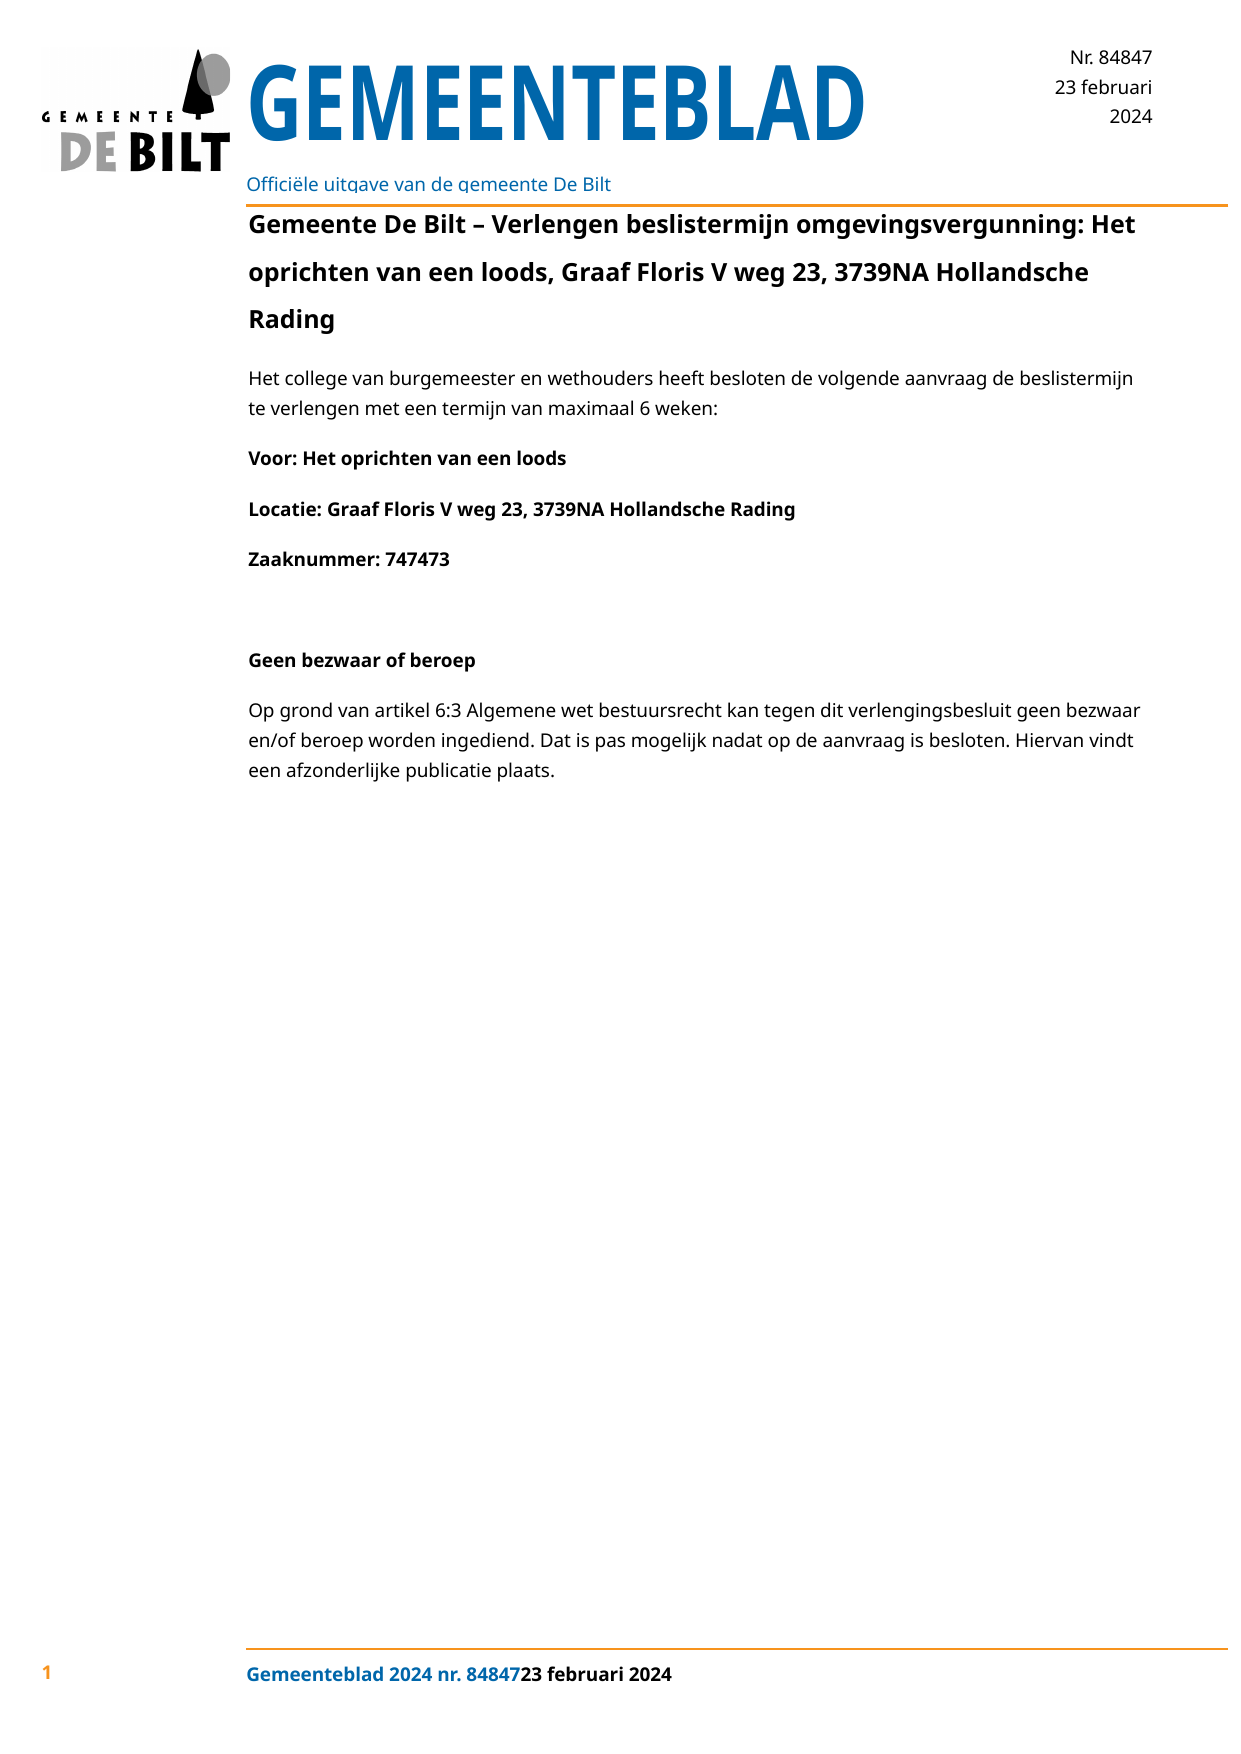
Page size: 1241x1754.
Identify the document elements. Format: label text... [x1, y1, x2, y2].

text Op grond van artikel 6:3 Algemene wet bestuursrecht kan tegen dit verlengingsbesluit geen bezwaar en/of beroep worden ingediend. Dat is pas mogelijk nadat op de aanvraag is besloten. Hiervan vindt een afzonderlijke publicatie plaats. [248, 698, 1152, 782]
text Geen bezwaar of beroep [248, 647, 1152, 673]
text Het college van burgemeester en wethouders heeft besloten de volgende aanvraag de beslistermijn te verlengen met een termijn van maximaal 6 weken: [248, 366, 1152, 421]
picture [41, 47, 231, 172]
text Voor: Het oprichten van een loods [248, 446, 1152, 471]
text Locatie: Graaf Floris V weg 23, 3739NA Hollandsche Rading [248, 496, 1152, 522]
text Gemeente De Bilt – Verlengen beslistermijn omgevingsvergunning: Het oprichten van een loods, Graaf Floris V weg 23, 3739NA Hollandsche Rading [248, 207, 1152, 336]
text Zaaknummer: 747473 [248, 546, 1152, 572]
